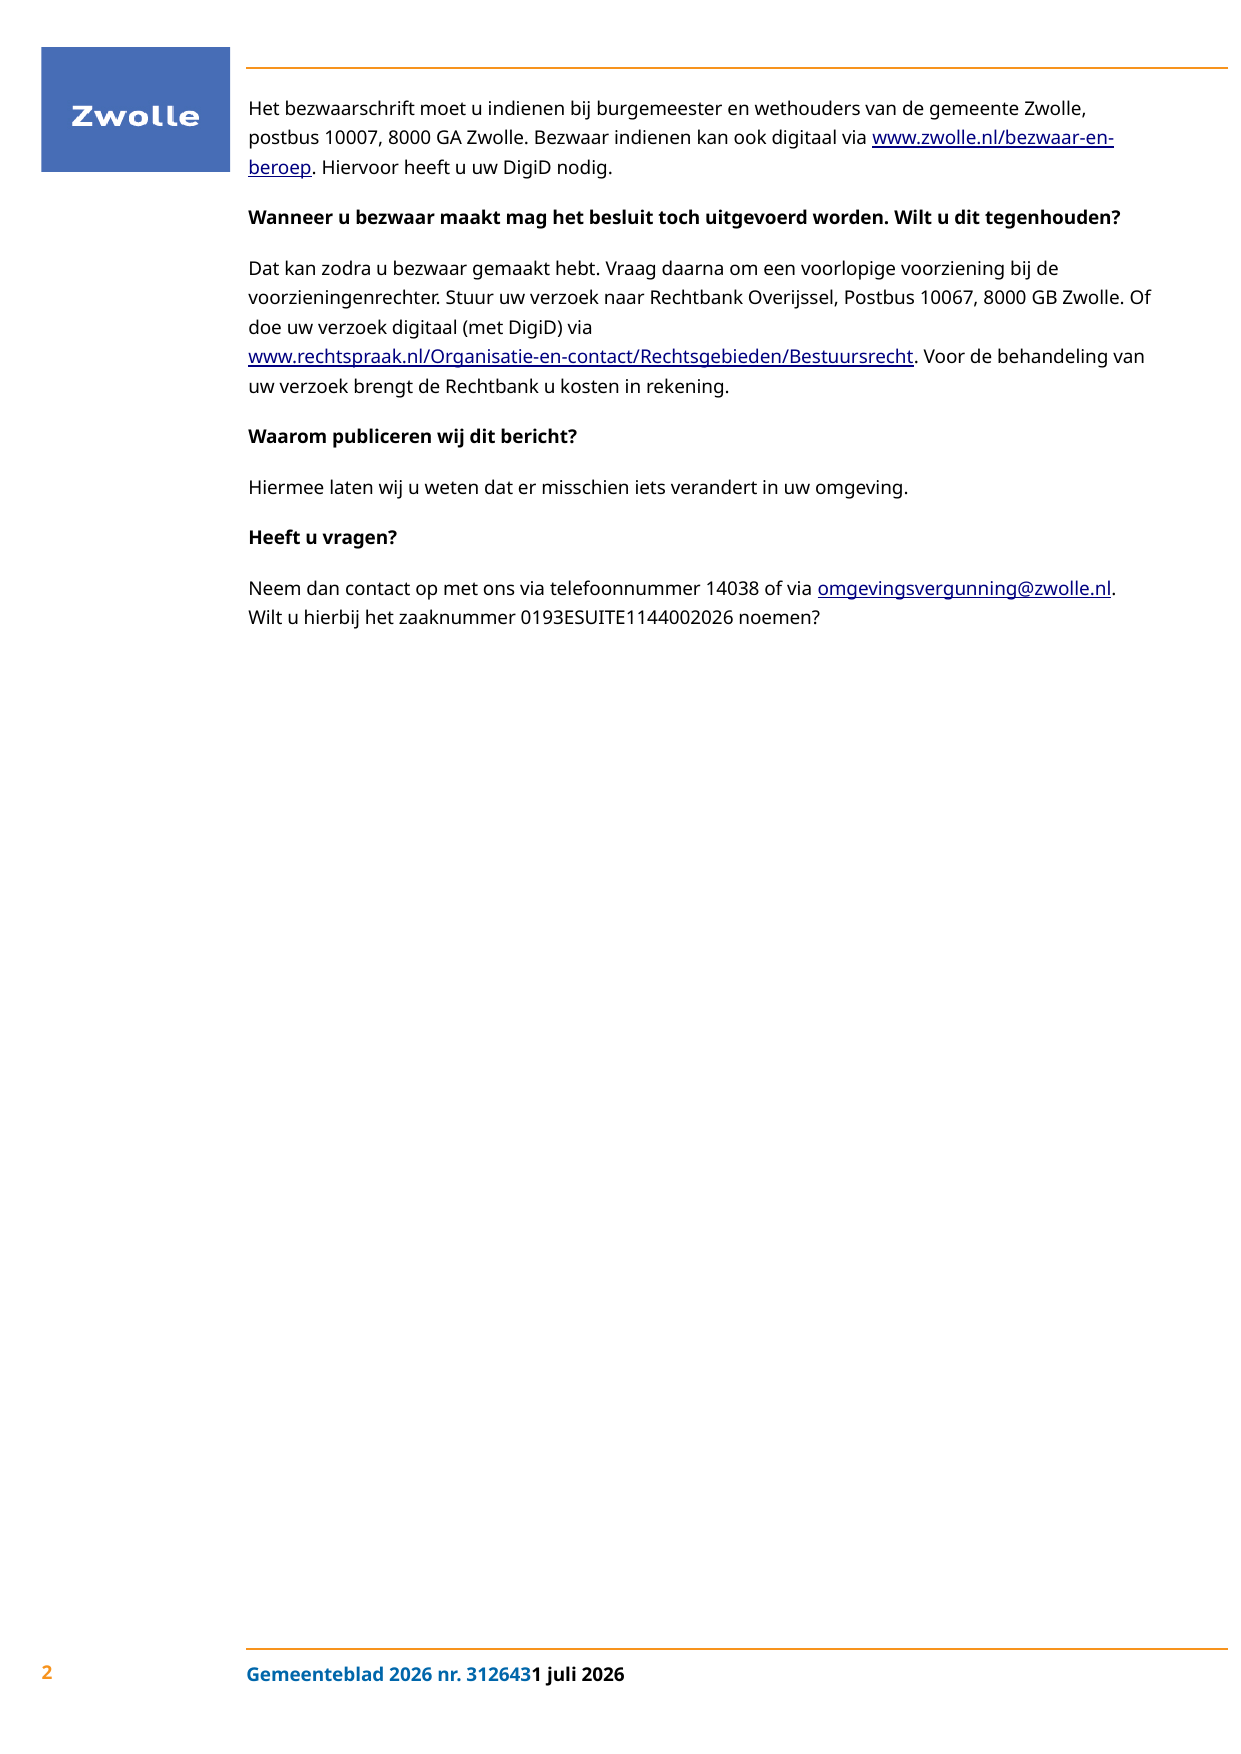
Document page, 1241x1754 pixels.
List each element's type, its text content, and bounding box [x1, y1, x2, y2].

picture [41, 47, 231, 172]
text Waarom publiceren wij dit bericht? [248, 423, 1152, 449]
text Het bezwaarschrift moet u indienen bij burgemeester en wethouders van de gemeente Zwolle, postbus 10007, 8000 GA Zwolle. Bezwaar indienen kan ook digitaal via www.zwolle.nl/bezwaar-en-beroep. Hiervoor heeft u uw DigiD nodig. [248, 95, 1152, 180]
text Heeft u vragen? [248, 524, 1152, 550]
text Hiermee laten wij u weten dat er misschien iets verandert in uw omgeving. [248, 474, 1152, 500]
text Wanneer u bezwaar maakt mag het besluit toch uitgevoerd worden. Wilt u dit tegenhouden? [248, 204, 1152, 230]
text Dat kan zodra u bezwaar gemaakt hebt. Vraag daarna om een voorlopige voorziening bij de voorzieningenrechter. Stuur uw verzoek naar Rechtbank Overijssel, Postbus 10067, 8000 GB Zwolle. Of doe uw verzoek digitaal (met DigiD) via www.rechtspraak.nl/Organisatie-en-contact/Rechtsgebieden/Bestuursrecht. Voor de behandeling van uw verzoek brengt de Rechtbank u kosten in rekening. [248, 255, 1152, 399]
text Neem dan contact op met ons via telefoonnummer 14038 of via omgevingsvergunning@zwolle.nl. Wilt u hierbij het zaaknummer 0193ESUITE1144002026 noemen? [248, 575, 1152, 630]
